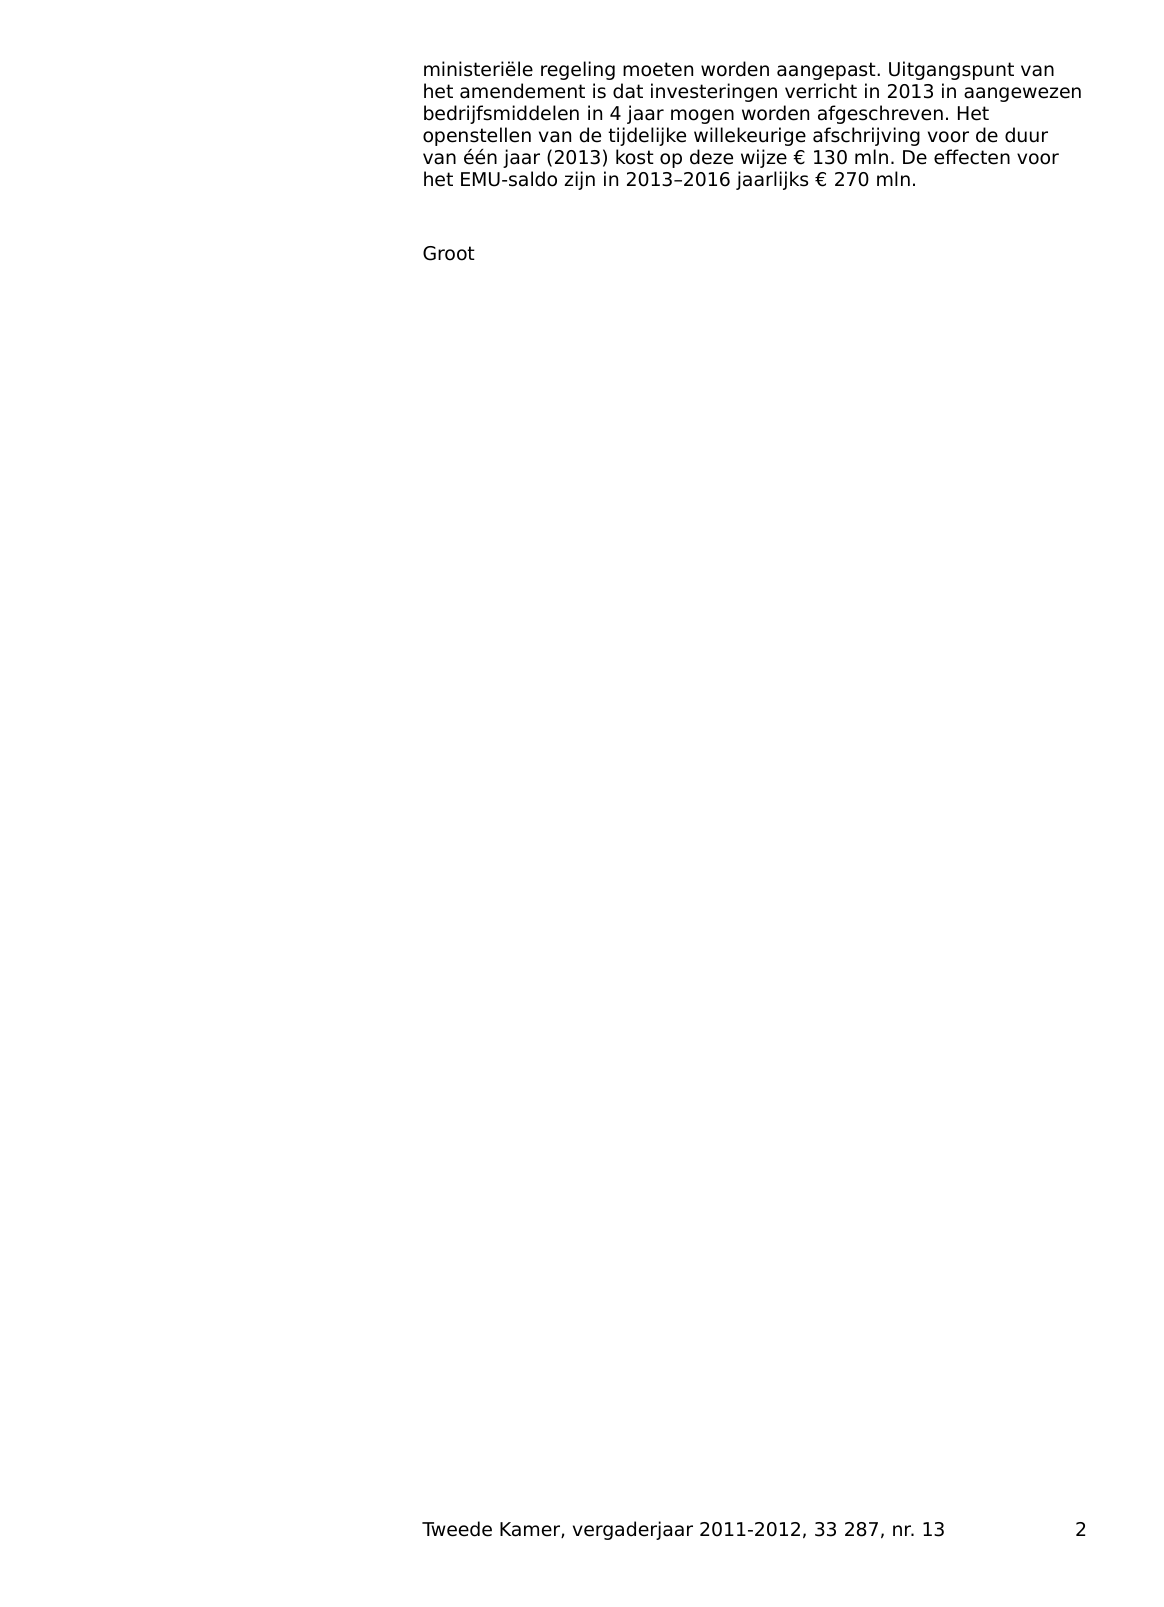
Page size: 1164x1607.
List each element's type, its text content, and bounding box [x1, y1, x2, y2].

text ministeriële regeling moeten worden aangepast. Uitgangspunt van het amendement is dat investeringen verricht in 2013 in aangewezen bedrijfsmiddelen in 4 jaar mogen worden afgeschreven. Het openstellen van de tijdelijke willekeurige afschrijving voor de duur van één jaar (2013) kost op deze wijze € 130 mln. De effecten voor het EMU-saldo zijn in 2013–2016 jaarlijks € 270 mln. [422, 59, 1087, 191]
text Groot [422, 221, 1087, 265]
